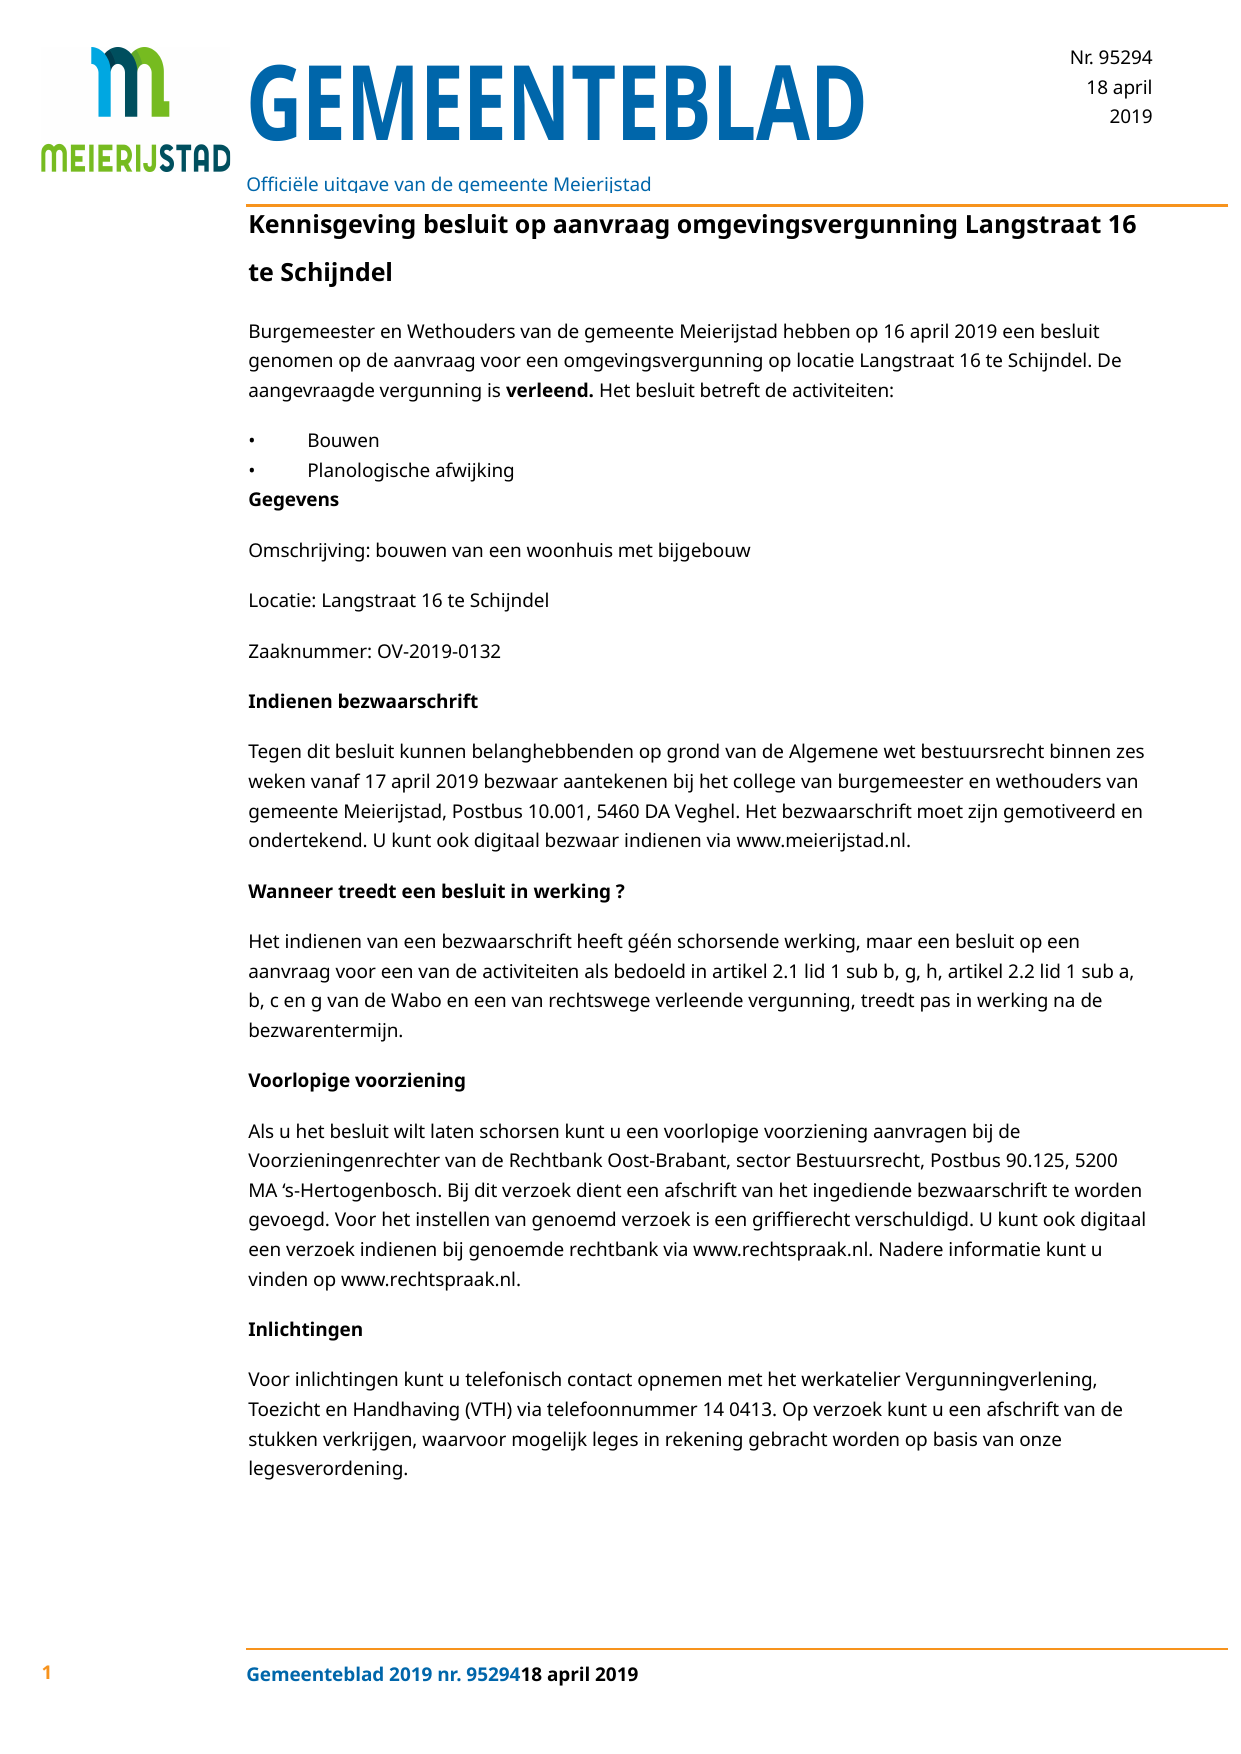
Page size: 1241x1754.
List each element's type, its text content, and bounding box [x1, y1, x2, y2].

list Bouwen [248, 427, 1152, 453]
list Planologische afwijking [248, 457, 1152, 483]
text Het indienen van een bezwaarschrift heeft géén schorsende werking, maar een besluit op een aanvraag voor een van de activiteiten als bedoeld in artikel 2.1 lid 1 sub b, g, h, artikel 2.2 lid 1 sub a, b, c en g van de Wabo en een van rechtswege verleende vergunning, treedt pas in werking na de bezwarentermijn. [248, 928, 1152, 1043]
text Voor inlichtingen kunt u telefonisch contact opnemen met het werkatelier Vergunningverlening, Toezicht en Handhaving (VTH) via telefoonnummer 14 0413. Op verzoek kunt u een afschrift van de stukken verkrijgen, waarvoor mogelijk leges in rekening gebracht worden op basis van onze legesverordening. [248, 1367, 1152, 1481]
text Gegevens [248, 487, 1152, 512]
text Omschrijving: bouwen van een woonhuis met bijgebouw [248, 537, 1152, 563]
text Zaaknummer: OV-2019-0132 [248, 638, 1152, 664]
text Indienen bezwaarschrift [248, 688, 1152, 714]
text Als u het besluit wilt laten schorsen kunt u een voorlopige voorziening aanvragen bij de Voorzieningenrechter van de Rechtbank Oost-Brabant, sector Bestuursrecht, Postbus 90.125, 5200 MA ‘s-Hertogenbosch. Bij dit verzoek dient een afschrift van het ingediende bezwaarschrift te worden gevoegd. Voor het instellen van genoemd verzoek is een griffierecht verschuldigd. U kunt ook digitaal een verzoek indienen bij genoemde rechtbank via www.rechtspraak.nl. Nadere informatie kunt u vinden op www.rechtspraak.nl. [248, 1118, 1152, 1292]
text Tegen dit besluit kunnen belanghebbenden op grond van de Algemene wet bestuursrecht binnen zes weken vanaf 17 april 2019 bezwaar aantekenen bij het college van burgemeester en wethouders van gemeente Meierijstad, Postbus 10.001, 5460 DA Veghel. Het bezwaarschrift moet zijn gemotiveerd en ondertekend. U kunt ook digitaal bezwaar indienen via www.meierijstad.nl. [248, 739, 1152, 853]
text Burgemeester en Wethouders van de gemeente Meierijstad hebben op 16 april 2019 een besluit genomen op de aanvraag voor een omgevingsvergunning op locatie Langstraat 16 te Schijndel. De aangevraagde vergunning is verleend. Het besluit betreft de activiteiten: [248, 318, 1152, 403]
text Voorlopige voorziening [248, 1067, 1152, 1093]
picture [41, 47, 231, 172]
text Wanneer treedt een besluit in werking ? [248, 878, 1152, 904]
text Inlichtingen [248, 1316, 1152, 1342]
text Locatie: Langstraat 16 te Schijndel [248, 587, 1152, 613]
text Kennisgeving besluit op aanvraag omgevingsvergunning Langstraat 16 te Schijndel [248, 207, 1152, 288]
